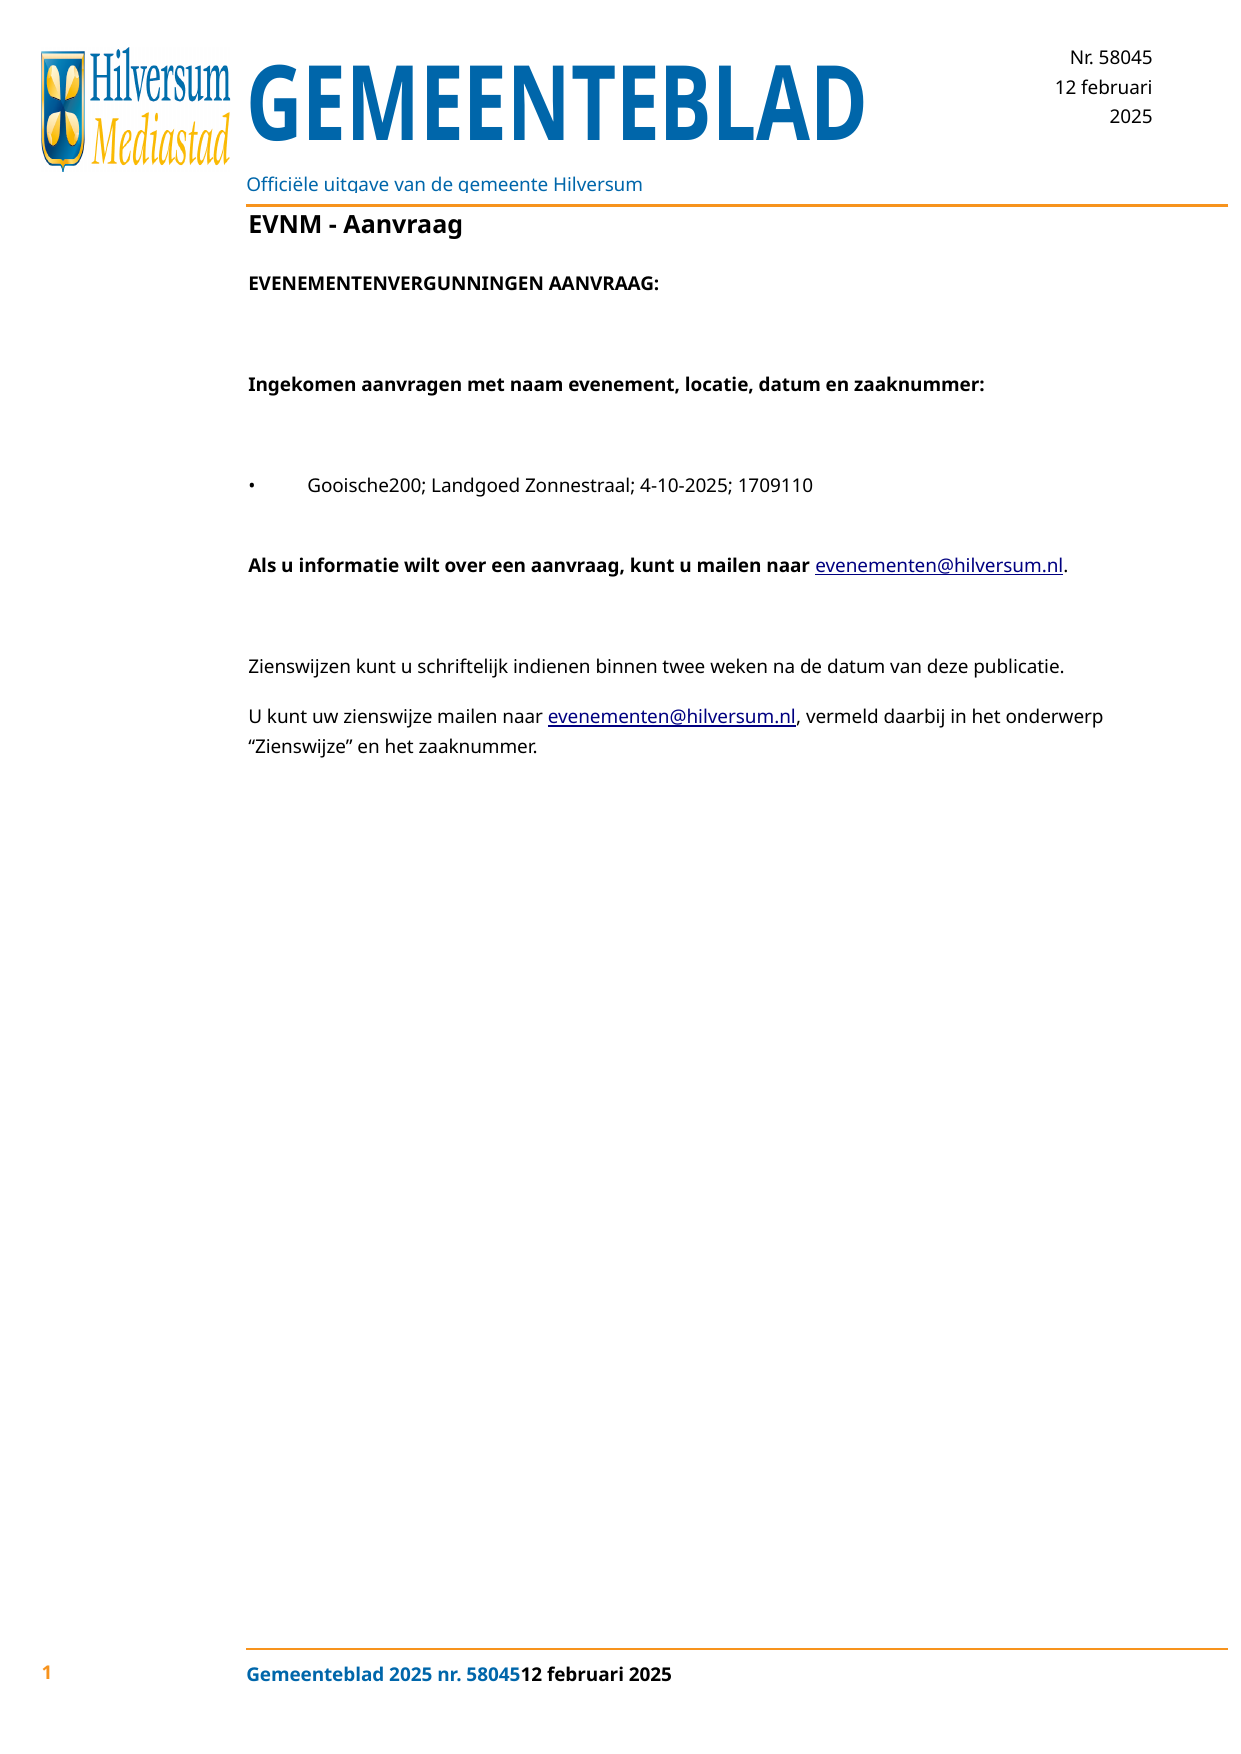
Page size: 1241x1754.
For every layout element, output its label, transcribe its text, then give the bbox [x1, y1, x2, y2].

text U kunt uw zienswijze mailen naar evenementen@hilversum.nl, vermeld daarbij in het onderwerp “Zienswijze” en het zaaknummer. [248, 703, 1152, 758]
text EVNM - Aanvraag [248, 207, 1152, 241]
text Zienswijzen kunt u schriftelijk indienen binnen twee weken na de datum van deze publicatie. [248, 653, 1152, 678]
text EVENEMENTENVERGUNNINGEN AANVRAAG: [248, 270, 1152, 296]
text Als u informatie wilt over een aanvraag, kunt u mailen naar evenementen@hilversum.nl. [248, 552, 1152, 578]
list Gooische200; Landgoed Zonnestraal; 4-10-2025; 1709110 [248, 472, 1152, 498]
picture [41, 47, 231, 172]
text Ingekomen aanvragen met naam evenement, locatie, datum en zaaknummer: [248, 371, 1152, 397]
